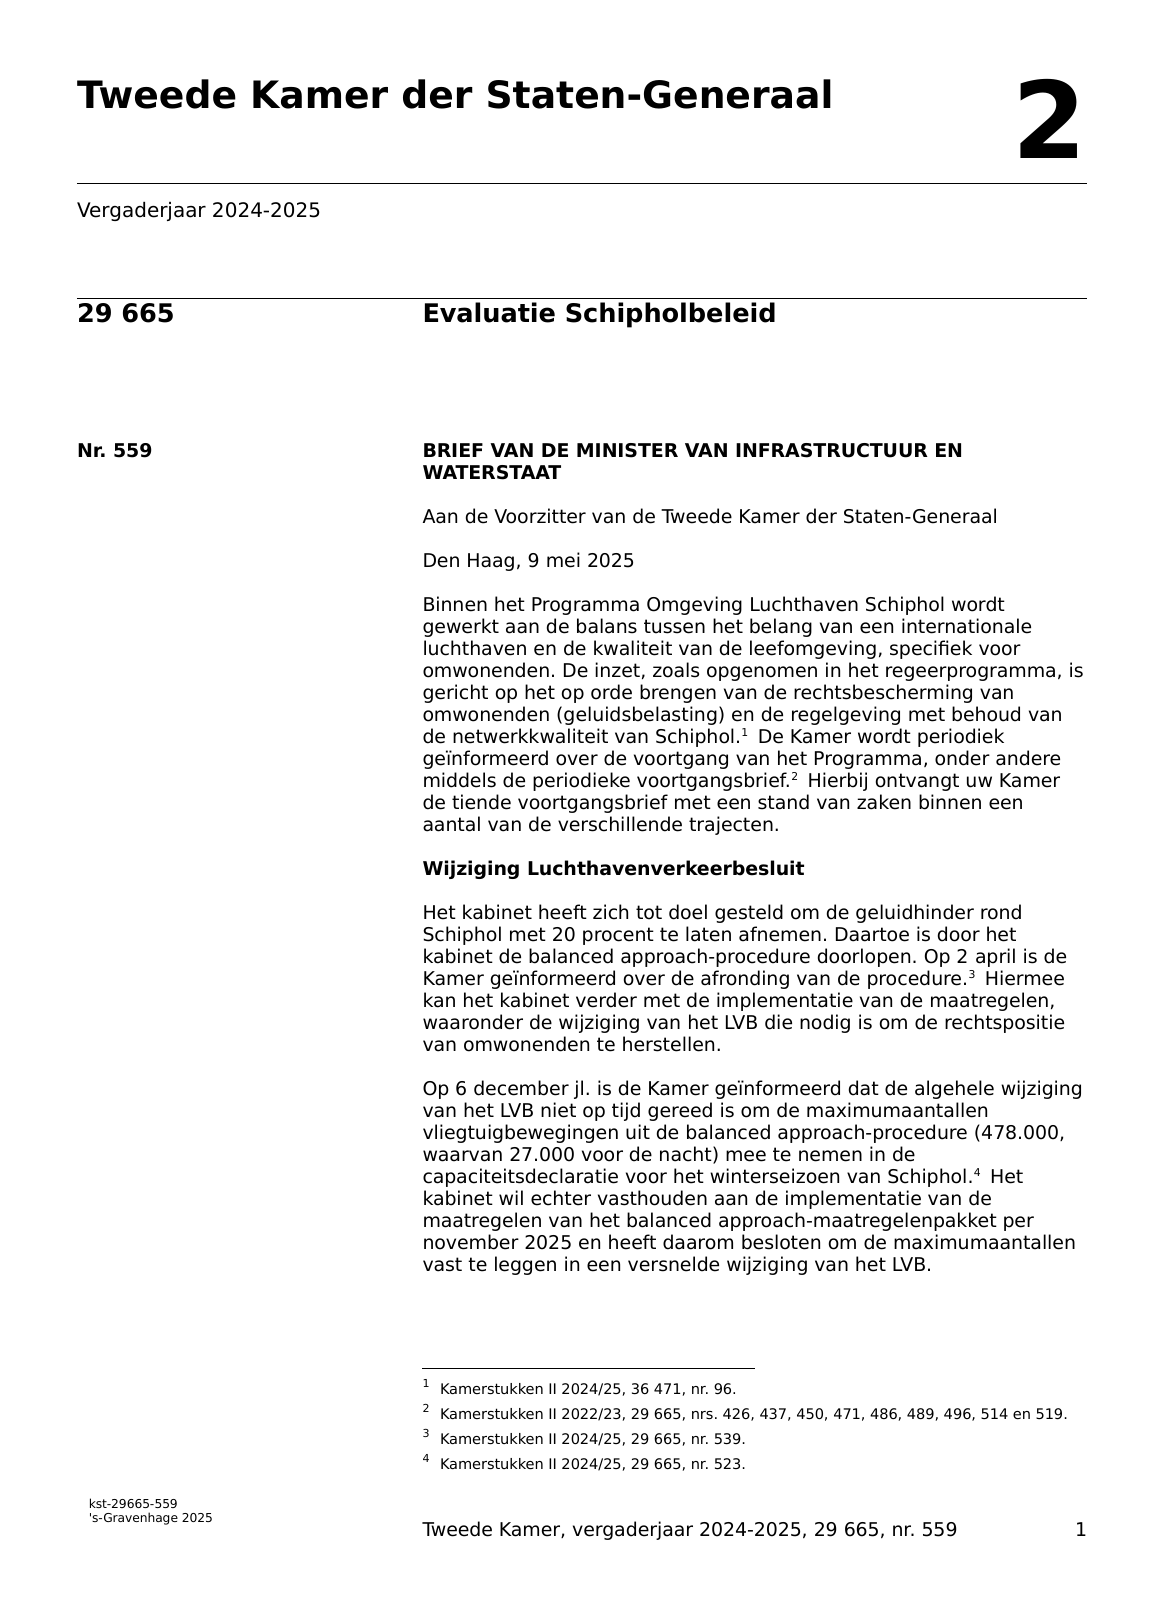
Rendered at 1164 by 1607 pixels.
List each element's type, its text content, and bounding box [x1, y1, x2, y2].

text 's-Gravenhage 2025 [88, 1511, 323, 1525]
text Kamerstukken II 2024/25, 29 665, nr. 523. [422, 1452, 1087, 1474]
table_header Tweede Kamer der Staten-Generaal [77, 59, 886, 183]
text Den Haag, 9 mei 2025 [422, 550, 1087, 572]
text Aan de Voorzitter van de Tweede Kamer der Staten-Generaal [422, 506, 1087, 528]
text Kamerstukken II 2024/25, 29 665, nr. 539. [422, 1427, 1087, 1449]
text Binnen het Programma Omgeving Luchthaven Schiphol wordt gewerkt aan de balans tussen het belang van een internationale luchthaven en de kwaliteit van de leefomgeving, specifiek voor omwonenden. De inzet, zoals opgenomen in het regeerprogramma, is gericht op het op orde brengen van de rechtsbescherming van omwonenden (geluidsbelasting) en de regelgeving met behoud van de netwerkkwaliteit van Schiphol. De Kamer wordt periodiek geïnformeerd over de voortgang van het Programma, onder andere middels de periodieke voortgangsbrief. Hierbij ontvangt uw Kamer de tiende voortgangsbrief met een stand van zaken binnen een aantal van de verschillende trajecten. [422, 594, 1087, 836]
subtitle 29 665 Evaluatie Schipholbeleid [77, 299, 1087, 329]
subtitle Nr. 559 BRIEF VAN DE MINISTER VAN INFRASTRUCTUUR EN WATERSTAAT [77, 440, 1087, 484]
text kst-29665-559 [88, 1497, 323, 1511]
text Kamerstukken II 2022/23, 29 665, nrs. 426, 437, 450, 471, 486, 489, 496, 514 en 519. [422, 1402, 1087, 1424]
table_cell Vergaderjaar 2024-2025 [77, 184, 1087, 298]
table_header 2 [886, 59, 1087, 183]
text Kamerstukken II 2024/25, 36 471, nr. 96. [422, 1377, 1087, 1399]
text Op 6 december jl. is de Kamer geïnformeerd dat de algehele wijziging van het LVB niet op tijd gereed is om de maximumaantallen vliegtuigbewegingen uit de balanced approach-procedure (478.000, waarvan 27.000 voor de nacht) mee te nemen in de capaciteitsdeclaratie voor het winterseizoen van Schiphol. Het kabinet wil echter vasthouden aan de implementatie van de maatregelen van het balanced approach-maatregelenpakket per november 2025 en heeft daarom besloten om de maximumaantallen vast te leggen in een versnelde wijziging van het LVB. [422, 1078, 1087, 1276]
text Het kabinet heeft zich tot doel gesteld om de geluidhinder rond Schiphol met 20 procent te laten afnemen. Daartoe is door het kabinet de balanced approach-procedure doorlopen. Op 2 april is de Kamer geïnformeerd over de afronding van de procedure. Hiermee kan het kabinet verder met de implementatie van de maatregelen, waaronder de wijziging van het LVB die nodig is om de rechtspositie van omwonenden te herstellen. [422, 902, 1087, 1056]
subtitle Wijziging Luchthavenverkeerbesluit [422, 858, 1087, 880]
